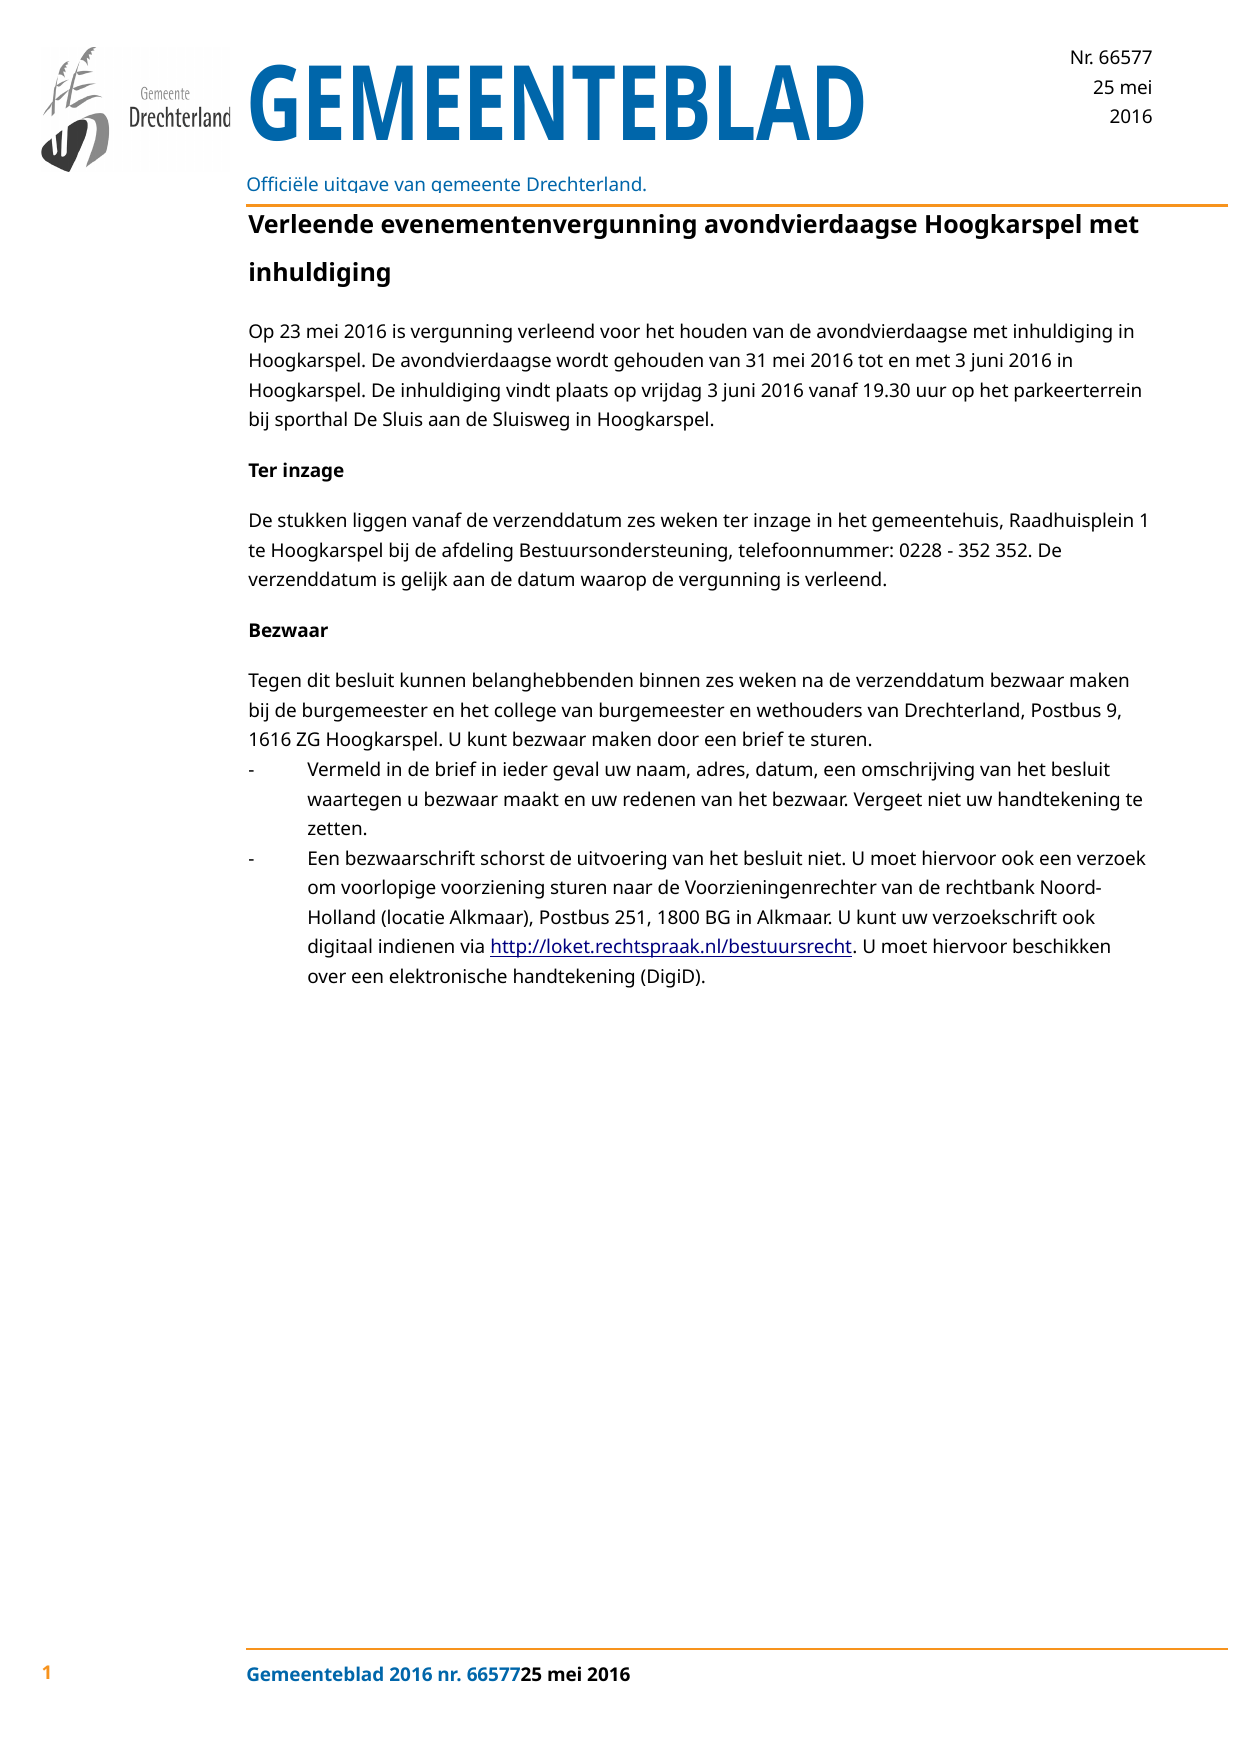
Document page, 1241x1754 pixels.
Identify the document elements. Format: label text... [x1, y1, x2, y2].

text Bezwaar [248, 617, 1152, 643]
text Ter inzage [248, 457, 1152, 483]
text Verleende evenementenvergunning avondvierdaagse Hoogkarspel met inhuldiging [248, 207, 1152, 288]
list Een bezwaarschrift schorst de uitvoering van het besluit niet. U moet hiervoor ook een verzoek om voorlopige voorziening sturen naar de Voorzieningenrechter van de rechtbank Noord-Holland (locatie Alkmaar), Postbus 251, 1800 BG in Alkmaar. U kunt uw verzoekschrift ook digitaal indienen via http://loket.rechtspraak.nl/bestuursrecht. U moet hiervoor beschikken over een elektronische handtekening (DigiD). [248, 845, 1152, 989]
list Vermeld in de brief in ieder geval uw naam, adres, datum, een omschrijving van het besluit waartegen u bezwaar maakt en uw redenen van het bezwaar. Vergeet niet uw handtekening te zetten. [248, 756, 1152, 841]
text De stukken liggen vanaf de verzenddatum zes weken ter inzage in het gemeentehuis, Raadhuisplein 1 te Hoogkarspel bij de afdeling Bestuursondersteuning, telefoonnummer: 0228 - 352 352. De verzenddatum is gelijk aan de datum waarop de vergunning is verleend. [248, 507, 1152, 592]
picture [41, 47, 231, 172]
text Op 23 mei 2016 is vergunning verleend voor het houden van de avondvierdaagse met inhuldiging in Hoogkarspel. De avondvierdaagse wordt gehouden van 31 mei 2016 tot en met 3 juni 2016 in Hoogkarspel. De inhuldiging vindt plaats op vrijdag 3 juni 2016 vanaf 19.30 uur op het parkeerterrein bij sporthal De Sluis aan de Sluisweg in Hoogkarspel. [248, 318, 1152, 432]
text Tegen dit besluit kunnen belanghebbenden binnen zes weken na de verzenddatum bezwaar maken bij de burgemeester en het college van burgemeester en wethouders van Drechterland, Postbus 9, 1616 ZG Hoogkarspel. U kunt bezwaar maken door een brief te sturen. [248, 667, 1152, 752]
